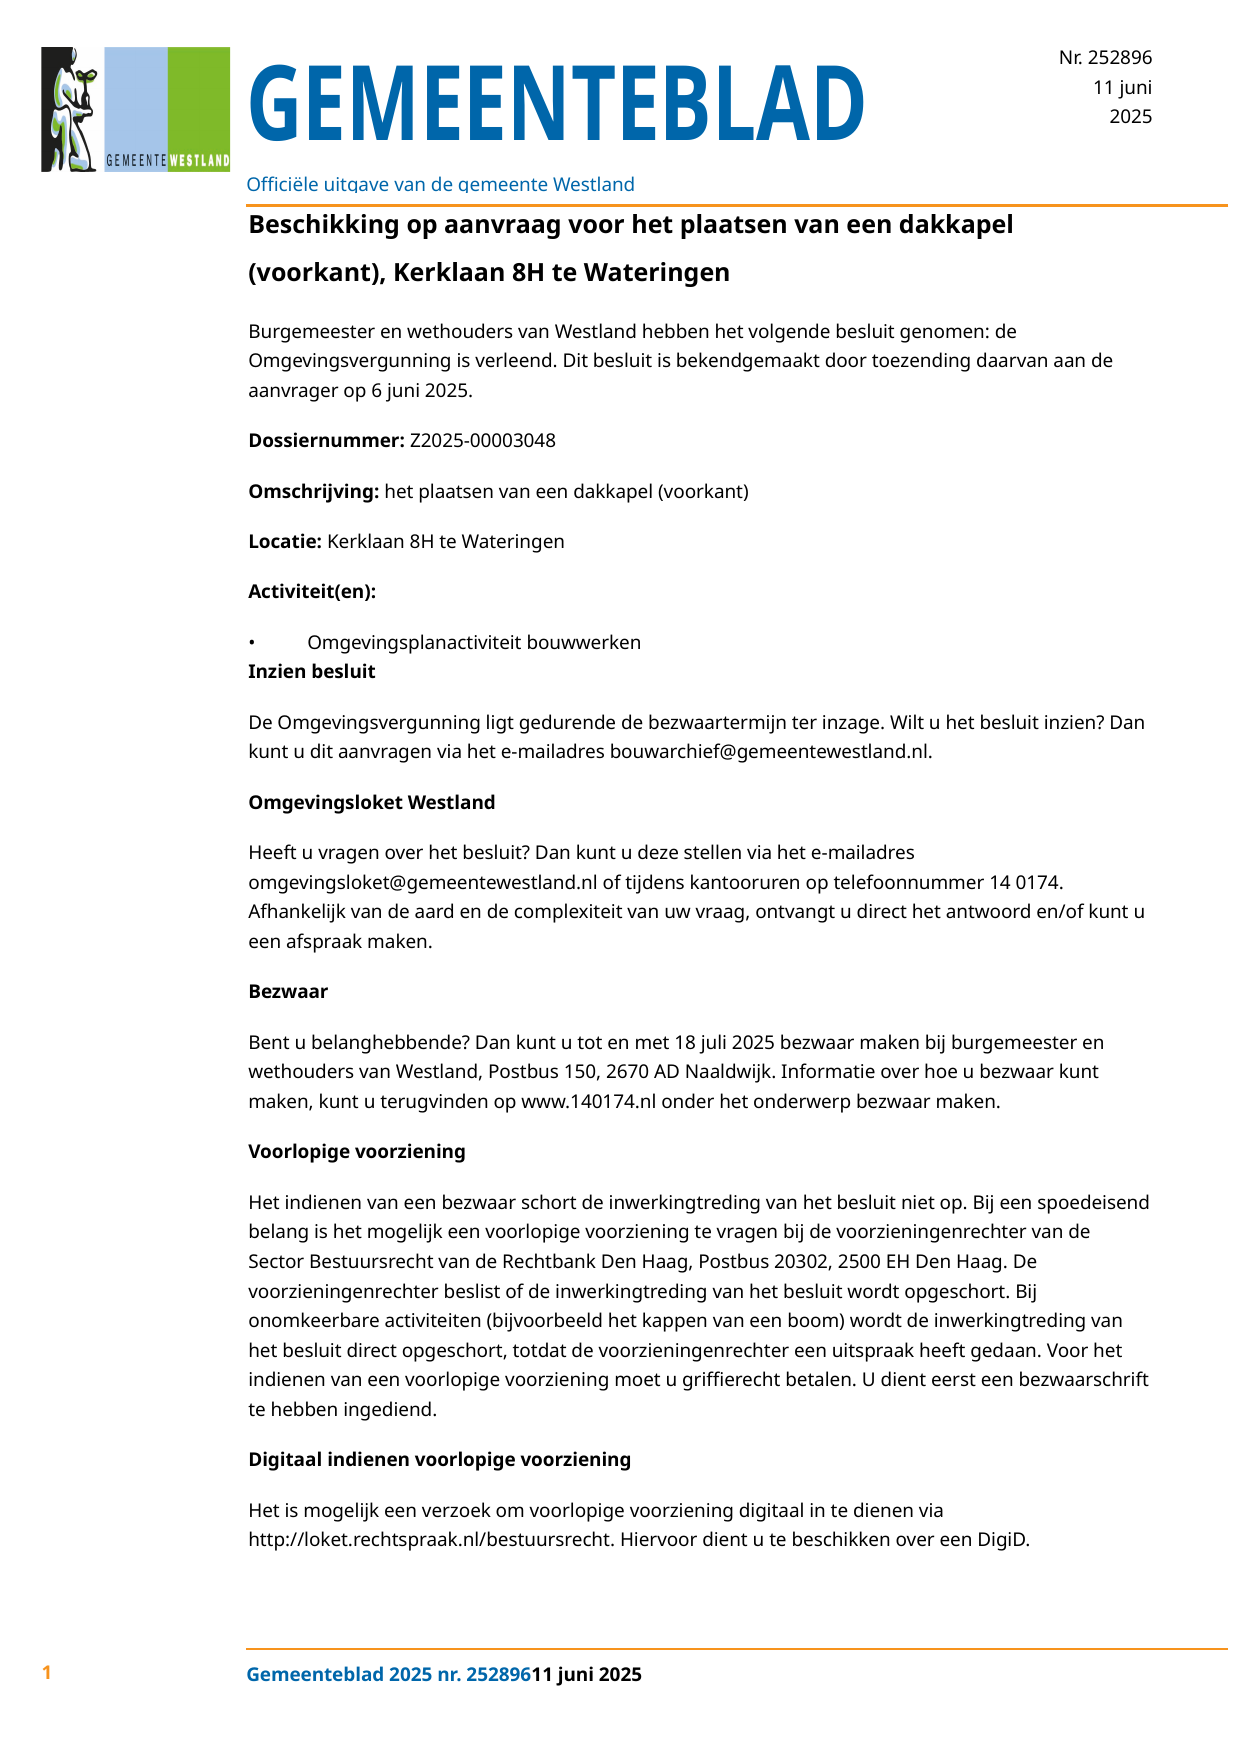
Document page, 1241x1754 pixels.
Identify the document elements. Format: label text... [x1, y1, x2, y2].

list Omgevingsplanactiviteit bouwwerken [248, 629, 1152, 655]
text De Omgevingsvergunning ligt gedurende de bezwaartermijn ter inzage. Wilt u het besluit inzien? Dan kunt u dit aanvragen via het e-mailadres bouwarchief@gemeentewestland.nl. [248, 709, 1152, 764]
text Locatie: Kerklaan 8H te Wateringen [248, 528, 1152, 554]
text Bent u belanghebbende? Dan kunt u tot en met 18 juli 2025 bezwaar maken bij burgemeester en wethouders van Westland, Postbus 150, 2670 AD Naaldwijk. Informatie over hoe u bezwaar kunt maken, kunt u terugvinden op www.140174.nl onder het onderwerp bezwaar maken. [248, 1029, 1152, 1114]
text Omschrijving: het plaatsen van een dakkapel (voorkant) [248, 478, 1152, 504]
text Omgevingsloket Westland [248, 789, 1152, 815]
text Voorlopige voorziening [248, 1139, 1152, 1164]
text Digitaal indienen voorlopige voorziening [248, 1447, 1152, 1472]
text Bezwaar [248, 979, 1152, 1004]
text Het is mogelijk een verzoek om voorlopige voorziening digitaal in te dienen via http://loket.rechtspraak.nl/bestuursrecht. Hiervoor dient u te beschikken over een DigiD. [248, 1497, 1152, 1552]
text Dossiernummer: Z2025-00003048 [248, 427, 1152, 453]
text Activiteit(en): [248, 579, 1152, 604]
text Heeft u vragen over het besluit? Dan kunt u deze stellen via het e-mailadres omgevingsloket@gemeentewestland.nl of tijdens kantooruren op telefoonnummer 14 0174. Afhankelijk van de aard en de complexiteit van uw vraag, ontvangt u direct het antwoord en/of kunt u een afspraak maken. [248, 839, 1152, 954]
text Beschikking op aanvraag voor het plaatsen van een dakkapel (voorkant), Kerklaan 8H te Wateringen [248, 207, 1152, 288]
text Burgemeester en wethouders van Westland hebben het volgende besluit genomen: de Omgevingsvergunning is verleend. Dit besluit is bekendgemaakt door toezending daarvan aan de aanvrager op 6 juni 2025. [248, 318, 1152, 403]
text Inzien besluit [248, 659, 1152, 684]
picture [41, 47, 231, 172]
text Het indienen van een bezwaar schort de inwerkingtreding van het besluit niet op. Bij een spoedeisend belang is het mogelijk een voorlopige voorziening te vragen bij de voorzieningenrechter van de Sector Bestuursrecht van de Rechtbank Den Haag, Postbus 20302, 2500 EH Den Haag. De voorzieningenrechter beslist of de inwerkingtreding van het besluit wordt opgeschort. Bij onomkeerbare activiteiten (bijvoorbeeld het kappen van een boom) wordt de inwerkingtreding van het besluit direct opgeschort, totdat de voorzieningenrechter een uitspraak heeft gedaan. Voor het indienen van een voorlopige voorziening moet u griffierecht betalen. U dient eerst een bezwaarschrift te hebben ingediend. [248, 1189, 1152, 1422]
